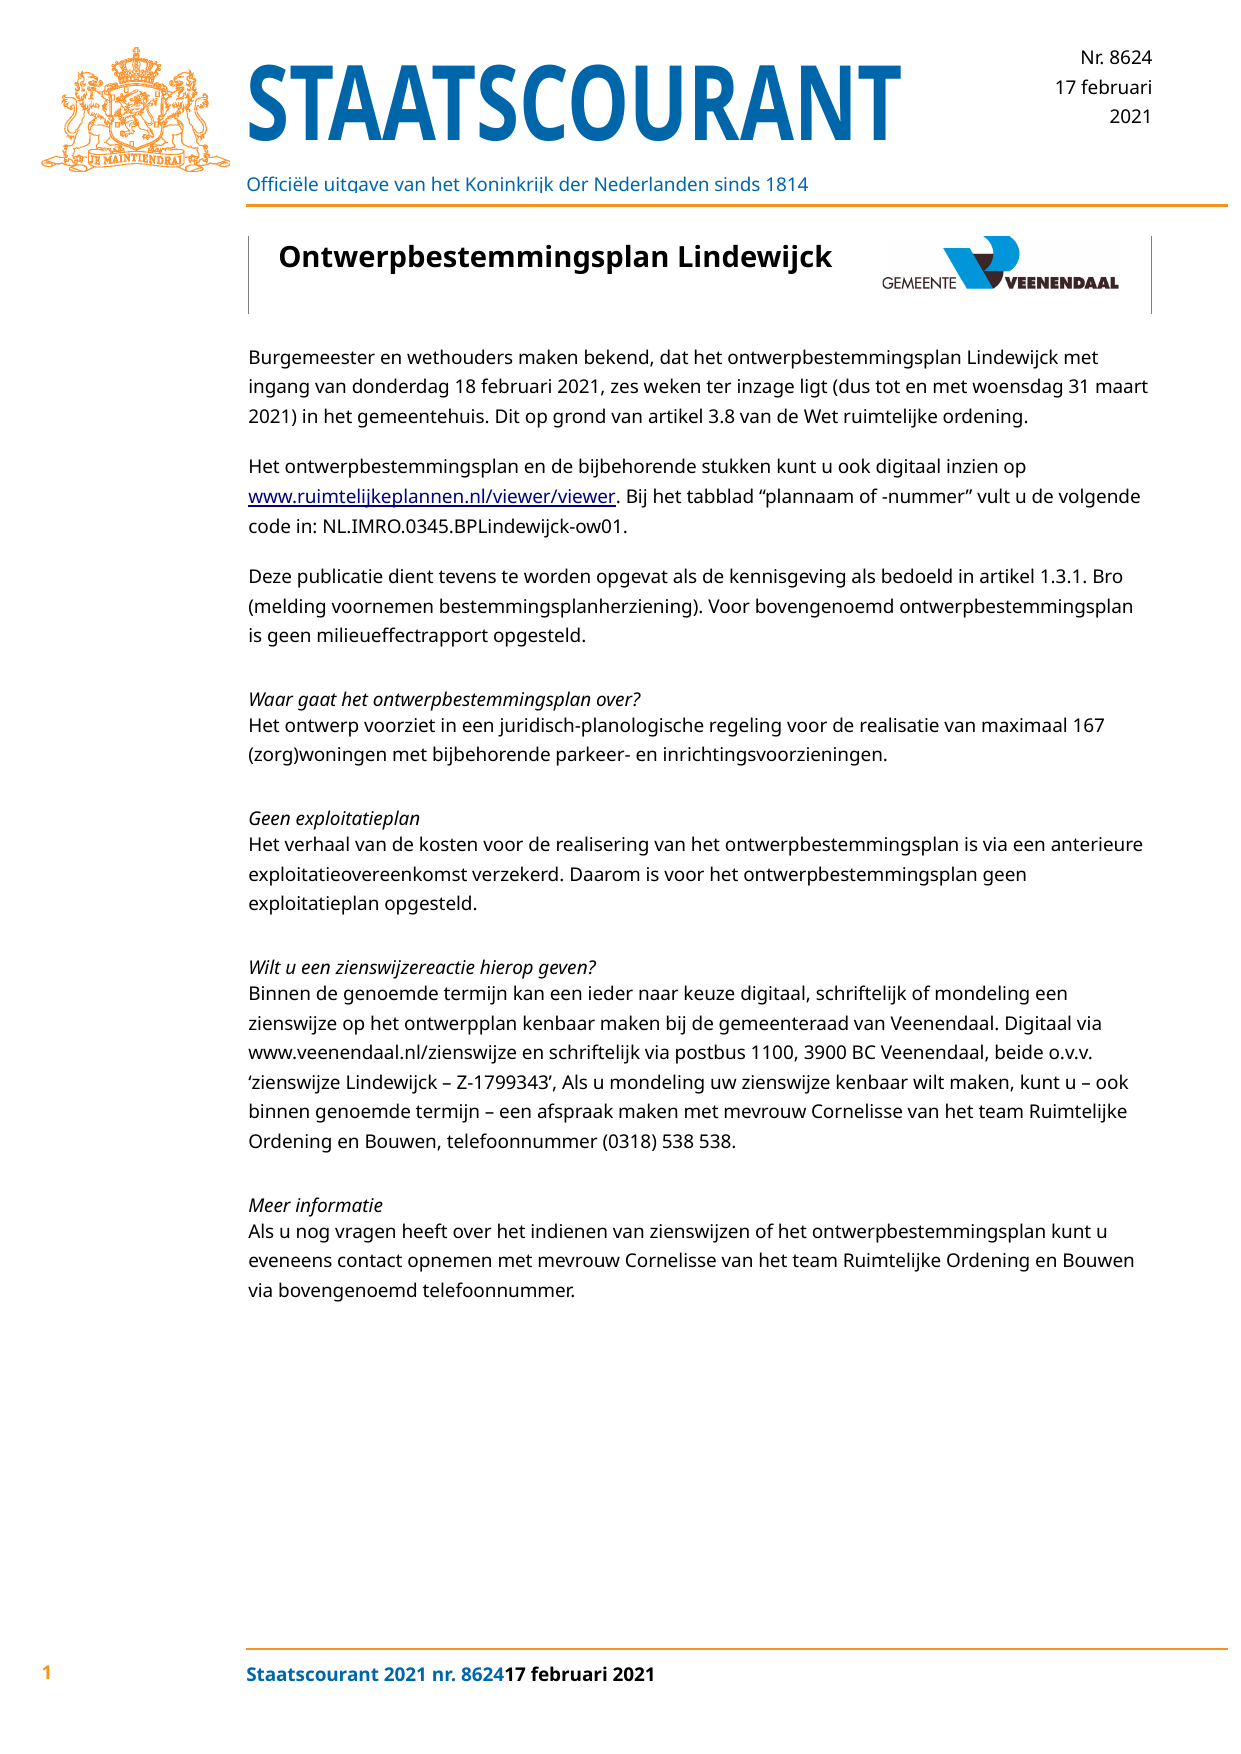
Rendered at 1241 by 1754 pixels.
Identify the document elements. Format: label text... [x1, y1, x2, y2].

text Burgemeester en wethouders maken bekend, dat het ontwerpbestemmingsplan Lindewijck met ingang van donderdag 18 februari 2021, zes weken ter inzage ligt (dus tot en met woensdag 31 maart 2021) in het gemeentehuis. Dit op grond van artikel 3.8 van de Wet ruimtelijke ordening. [248, 344, 1152, 429]
text Geen exploitatieplan [248, 806, 1152, 831]
text Het ontwerp voorziet in een juridisch-planologische regeling voor de realisatie van maximaal 167 (zorg)woningen met bijbehorende parkeer- en inrichtingsvoorzieningen. [248, 712, 1152, 767]
picture [882, 236, 993, 289]
text Waar gaat het ontwerpbestemmingsplan over? [248, 686, 1152, 712]
text Binnen de genoemde termijn kan een ieder naar keuze digitaal, schriftelijk of mondeling een zienswijze op het ontwerpplan kenbaar maken bij de gemeenteraad van Veenendaal. Digitaal via www.veenendaal.nl/zienswijze en schriftelijk via postbus 1100, 3900 BC Veenendaal, beide o.v.v. ‘zienswijze Lindewijck – Z-1799343’, Als u mondeling uw zienswijze kenbaar wilt maken, kunt u – ook binnen genoemde termijn – een afspraak maken met mevrouw Cornelisse van het team Ruimtelijke Ordening en Bouwen, telefoonnummer (0318) 538 538. [248, 980, 1152, 1154]
text Het verhaal van de kosten voor de realisering van het ontwerpbestemmingsplan is via een anterieure exploitatieovereenkomst verzekerd. Daarom is voor het ontwerpbestemmingsplan geen exploitatieplan opgesteld. [248, 831, 1152, 916]
text Het ontwerpbestemmingsplan en de bijbehorende stukken kunt u ook digitaal inzien op www.ruimtelijkeplannen.nl/viewer/viewer. Bij het tabblad “plannaam of -nummer” vult u de volgende code in: NL.IMRO.0345.BPLindewijck-ow01. [248, 454, 1152, 538]
picture [41, 47, 231, 172]
text Wilt u een zienswijzereactie hierop geven? [248, 954, 1152, 980]
table_header Ontwerpbestemmingsplan Lindewijck [249, 236, 850, 314]
text Als u nog vragen heeft over het indienen van zienswijzen of het ontwerpbestemmingsplan kunt u eveneens contact opnemen met mevrouw Cornelisse van het team Ruimtelijke Ordening en Bouwen via bovengenoemd telefoonnummer. [248, 1218, 1152, 1303]
picture [985, 236, 1119, 289]
text Deze publicatie dient tevens te worden opgevat als de kennisgeving als bedoeld in artikel 1.3.1. Bro (melding voornemen bestemmingsplanherziening). Voor bovengenoemd ontwerpbestemmingsplan is geen milieueffectrapport opgesteld. [248, 563, 1152, 648]
text Meer informatie [248, 1192, 1152, 1218]
table_header [850, 236, 1151, 314]
